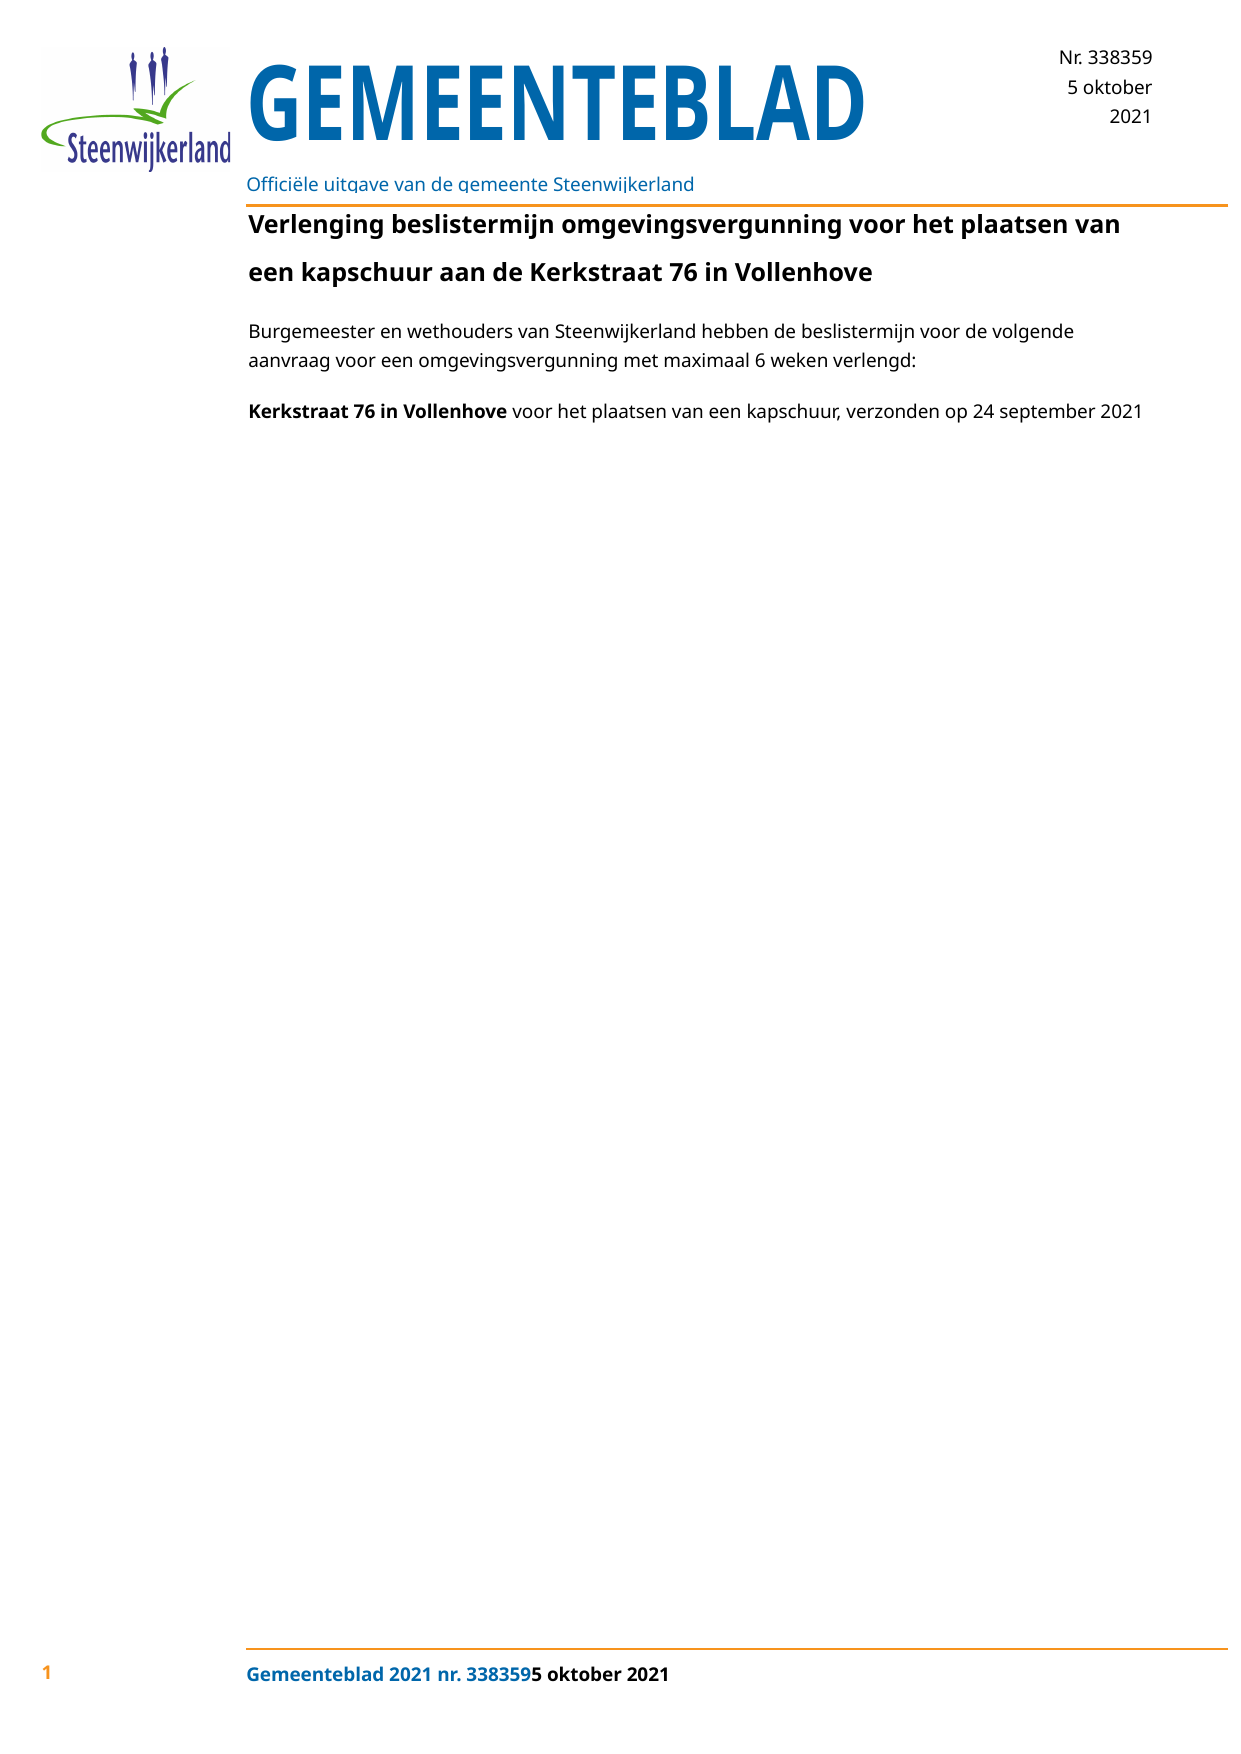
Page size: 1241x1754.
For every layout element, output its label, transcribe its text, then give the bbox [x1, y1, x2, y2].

text Verlenging beslistermijn omgevingsvergunning voor het plaatsen van een kapschuur aan de Kerkstraat 76 in Vollenhove [248, 207, 1152, 288]
picture [41, 47, 231, 172]
text Burgemeester en wethouders van Steenwijkerland hebben de beslistermijn voor de volgende aanvraag voor een omgevingsvergunning met maximaal 6 weken verlengd: [248, 318, 1152, 373]
text Kerkstraat 76 in Vollenhove voor het plaatsen van een kapschuur, verzonden op 24 september 2021 [248, 398, 1152, 424]
